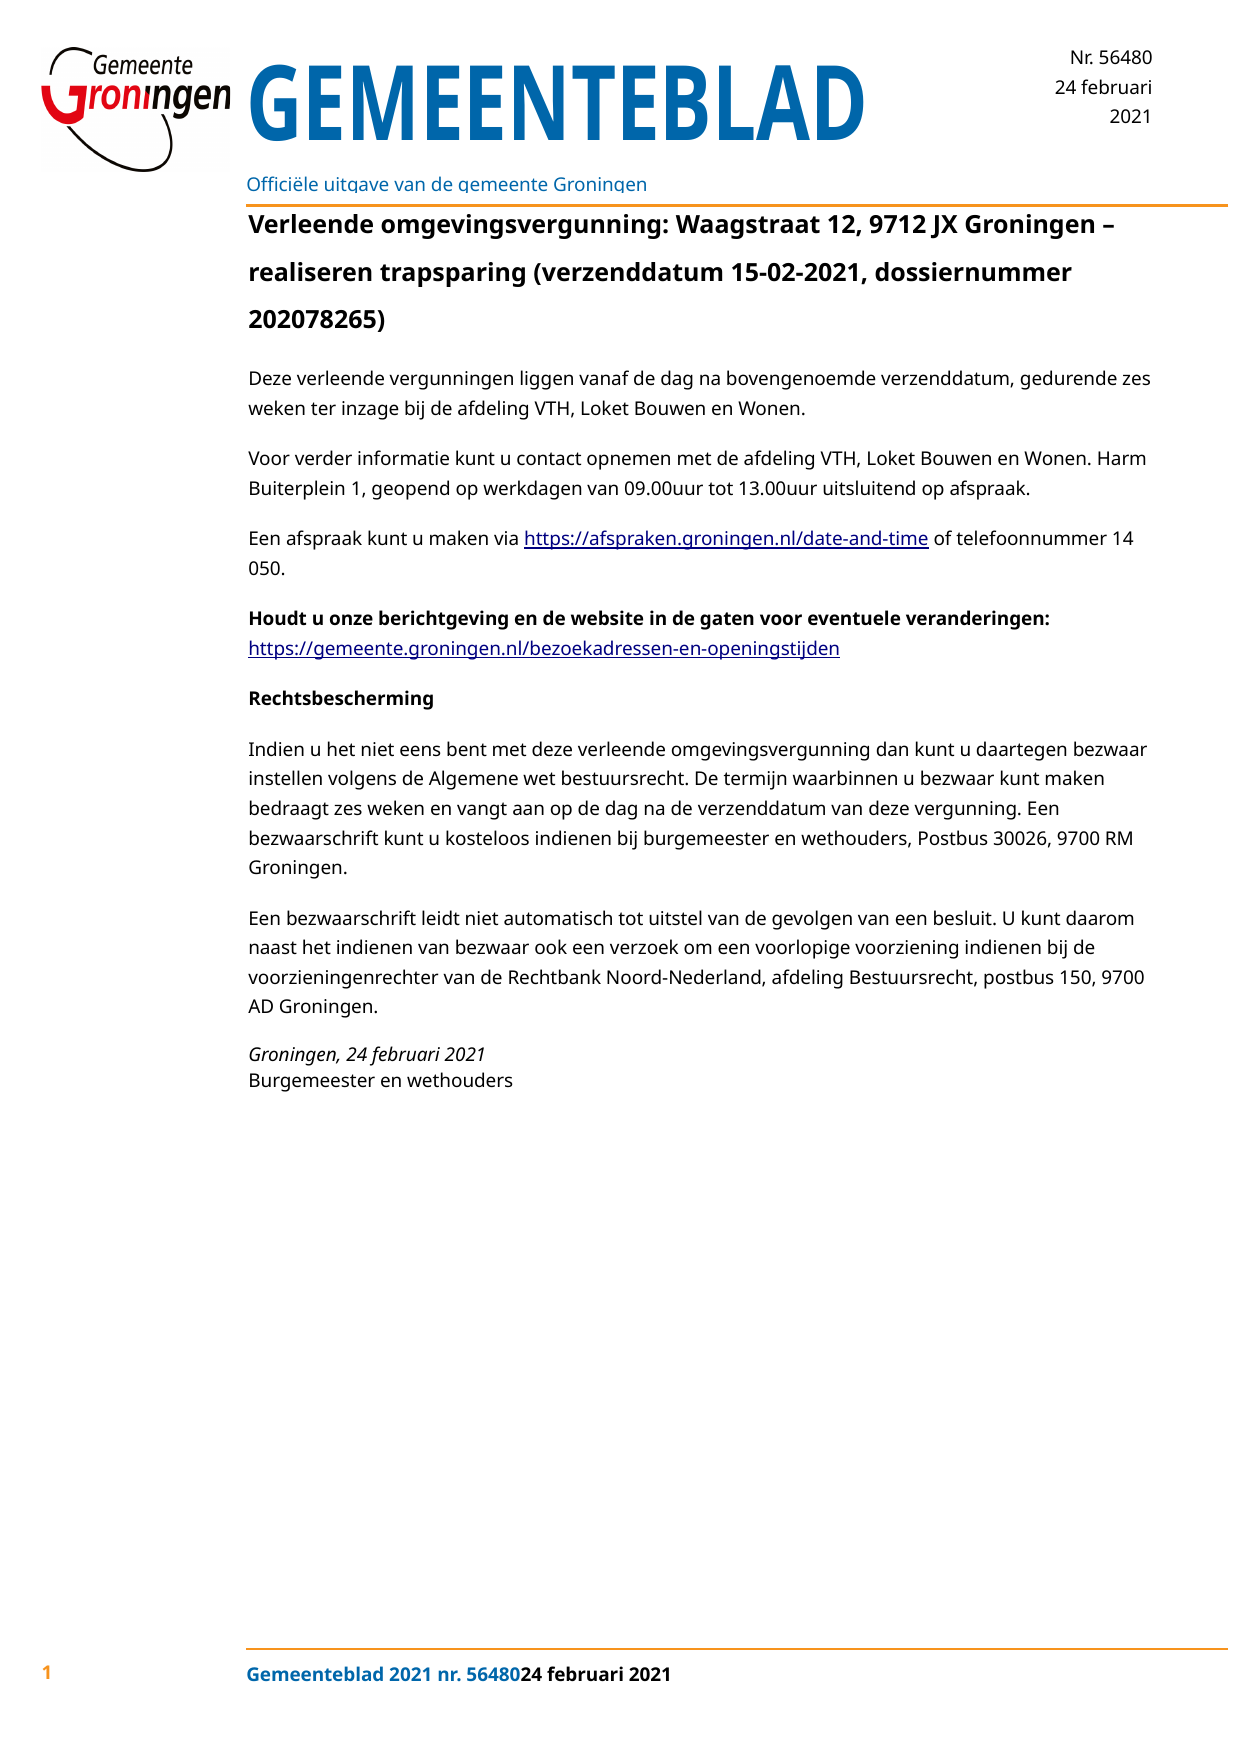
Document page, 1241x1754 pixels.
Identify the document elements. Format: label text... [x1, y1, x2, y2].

text Rechtsbescherming [248, 686, 1152, 711]
text Burgemeester en wethouders [248, 1067, 1152, 1093]
text Indien u het niet eens bent met deze verleende omgevingsvergunning dan kunt u daartegen bezwaar instellen volgens de Algemene wet bestuursrecht. De termijn waarbinnen u bezwaar kunt maken bedraagt zes weken en vangt aan op de dag na de verzenddatum van deze vergunning. Een bezwaarschrift kunt u kosteloos indienen bij burgemeester en wethouders, Postbus 30026, 9700 RM Groningen. [248, 736, 1152, 880]
text Houdt u onze berichtgeving en de website in de gaten voor eventuele veranderingen: https://gemeente.groningen.nl/bezoekadressen-en-openingstijden [248, 606, 1152, 661]
text Een bezwaarschrift leidt niet automatisch tot uitstel van de gevolgen van een besluit. U kunt daarom naast het indienen van bezwaar ook een verzoek om een voorlopige voorziening indienen bij de voorzieningenrechter van de Rechtbank Noord-Nederland, afdeling Bestuursrecht, postbus 150, 9700 AD Groningen. [248, 905, 1152, 1019]
picture [41, 47, 231, 172]
text Deze verleende vergunningen liggen vanaf de dag na bovengenoemde verzenddatum, gedurende zes weken ter inzage bij de afdeling VTH, Loket Bouwen en Wonen. [248, 366, 1152, 421]
text Voor verder informatie kunt u contact opnemen met de afdeling VTH, Loket Bouwen en Wonen. Harm Buiterplein 1, geopend op werkdagen van 09.00uur tot 13.00uur uitsluitend op afspraak. [248, 446, 1152, 501]
text Groningen, 24 februari 2021 [248, 1041, 1152, 1067]
text Een afspraak kunt u maken via https://afspraken.groningen.nl/date-and-time of telefoonnummer 14 050. [248, 526, 1152, 581]
text Verleende omgevingsvergunning: Waagstraat 12, 9712 JX Groningen – realiseren trapsparing (verzenddatum 15-02-2021, dossiernummer 202078265) [248, 207, 1152, 336]
